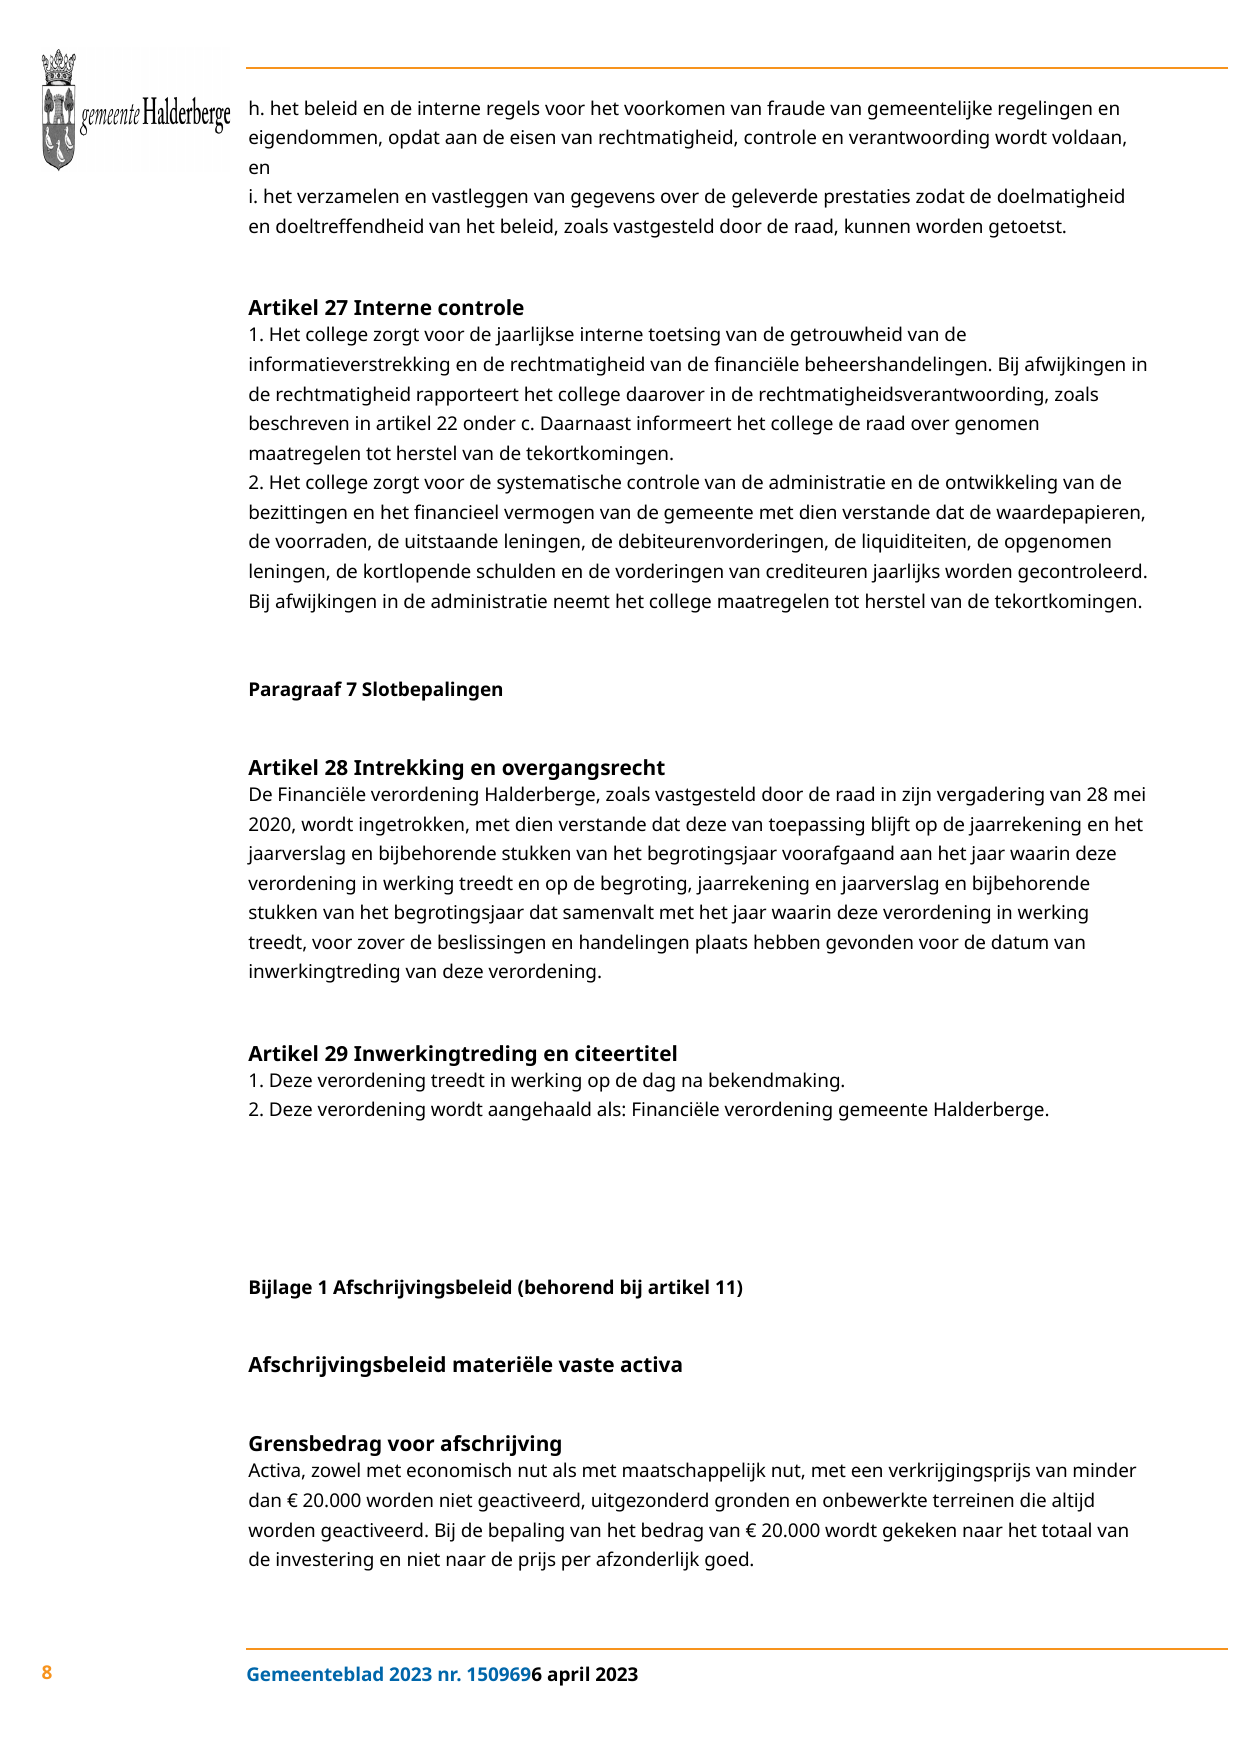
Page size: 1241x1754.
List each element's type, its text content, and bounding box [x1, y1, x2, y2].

picture [41, 47, 231, 172]
text Artikel 28 Intrekking en overgangsrecht [248, 753, 1152, 781]
text Grensbedrag voor afschrijving [248, 1429, 1152, 1458]
text De Financiële verordening Halderberge, zoals vastgesteld door de raad in zijn vergadering van 28 mei 2020, wordt ingetrokken, met dien verstande dat deze van toepassing blijft op de jaarrekening en het jaarverslag en bijbehorende stukken van het begrotingsjaar voorafgaand aan het jaar waarin deze verordening in werking treedt en op de begroting, jaarrekening en jaarverslag en bijbehorende stukken van het begrotingsjaar dat samenvalt met het jaar waarin deze verordening in werking treedt, voor zover de beslissingen en handelingen plaats hebben gevonden voor de datum van inwerkingtreding van deze verordening. [248, 781, 1152, 984]
text Activa, zowel met economisch nut als met maatschappelijk nut, met een verkrijgingsprijs van minder dan € 20.000 worden niet geactiveerd, uitgezonderd gronden en onbewerkte terreinen die altijd worden geactiveerd. Bij de bepaling van het bedrag van € 20.000 wordt gekeken naar het totaal van de investering en niet naar de prijs per afzonderlijk goed. [248, 1458, 1152, 1572]
text Afschrijvingsbeleid materiële vaste activa [248, 1350, 1152, 1379]
text 1. Deze verordening treedt in werking op de dag na bekendmaking. [248, 1067, 1152, 1093]
text h. het beleid en de interne regels voor het voorkomen van fraude van gemeentelijke regelingen en eigendommen, opdat aan de eisen van rechtmatigheid, controle en verantwoording wordt voldaan, en [248, 95, 1152, 180]
text Artikel 27 Interne controle [248, 293, 1152, 322]
text 1. Het college zorgt voor de jaarlijkse interne toetsing van de getrouwheid van de informatieverstrekking en de rechtmatigheid van de financiële beheershandelingen. Bij afwijkingen in de rechtmatigheid rapporteert het college daarover in de rechtmatigheidsverantwoording, zoals beschreven in artikel 22 onder c. Daarnaast informeert het college de raad over genomen maatregelen tot herstel van de tekortkomingen. [248, 322, 1152, 466]
text i. het verzamelen en vastleggen van gegevens over de geleverde prestaties zodat de doelmatigheid en doeltreffendheid van het beleid, zoals vastgesteld door de raad, kunnen worden getoetst. [248, 183, 1152, 239]
text Bijlage 1 Afschrijvingsbeleid (behorend bij artikel 11) [248, 1274, 1152, 1300]
text 2. Het college zorgt voor de systematische controle van de administratie en de ontwikkeling van de bezittingen en het financieel vermogen van de gemeente met dien verstande dat de waardepapieren, de voorraden, de uitstaande leningen, de debiteurenvorderingen, de liquiditeiten, de opgenomen leningen, de kortlopende schulden en de vorderingen van crediteuren jaarlijks worden gecontroleerd. Bij afwijkingen in de administratie neemt het college maatregelen tot herstel van de tekortkomingen. [248, 469, 1152, 613]
text Artikel 29 Inwerkingtreding en citeertitel [248, 1039, 1152, 1067]
text Paragraaf 7 Slotbepalingen [248, 677, 1152, 702]
text 2. Deze verordening wordt aangehaald als: Financiële verordening gemeente Halderberge. [248, 1097, 1152, 1122]
